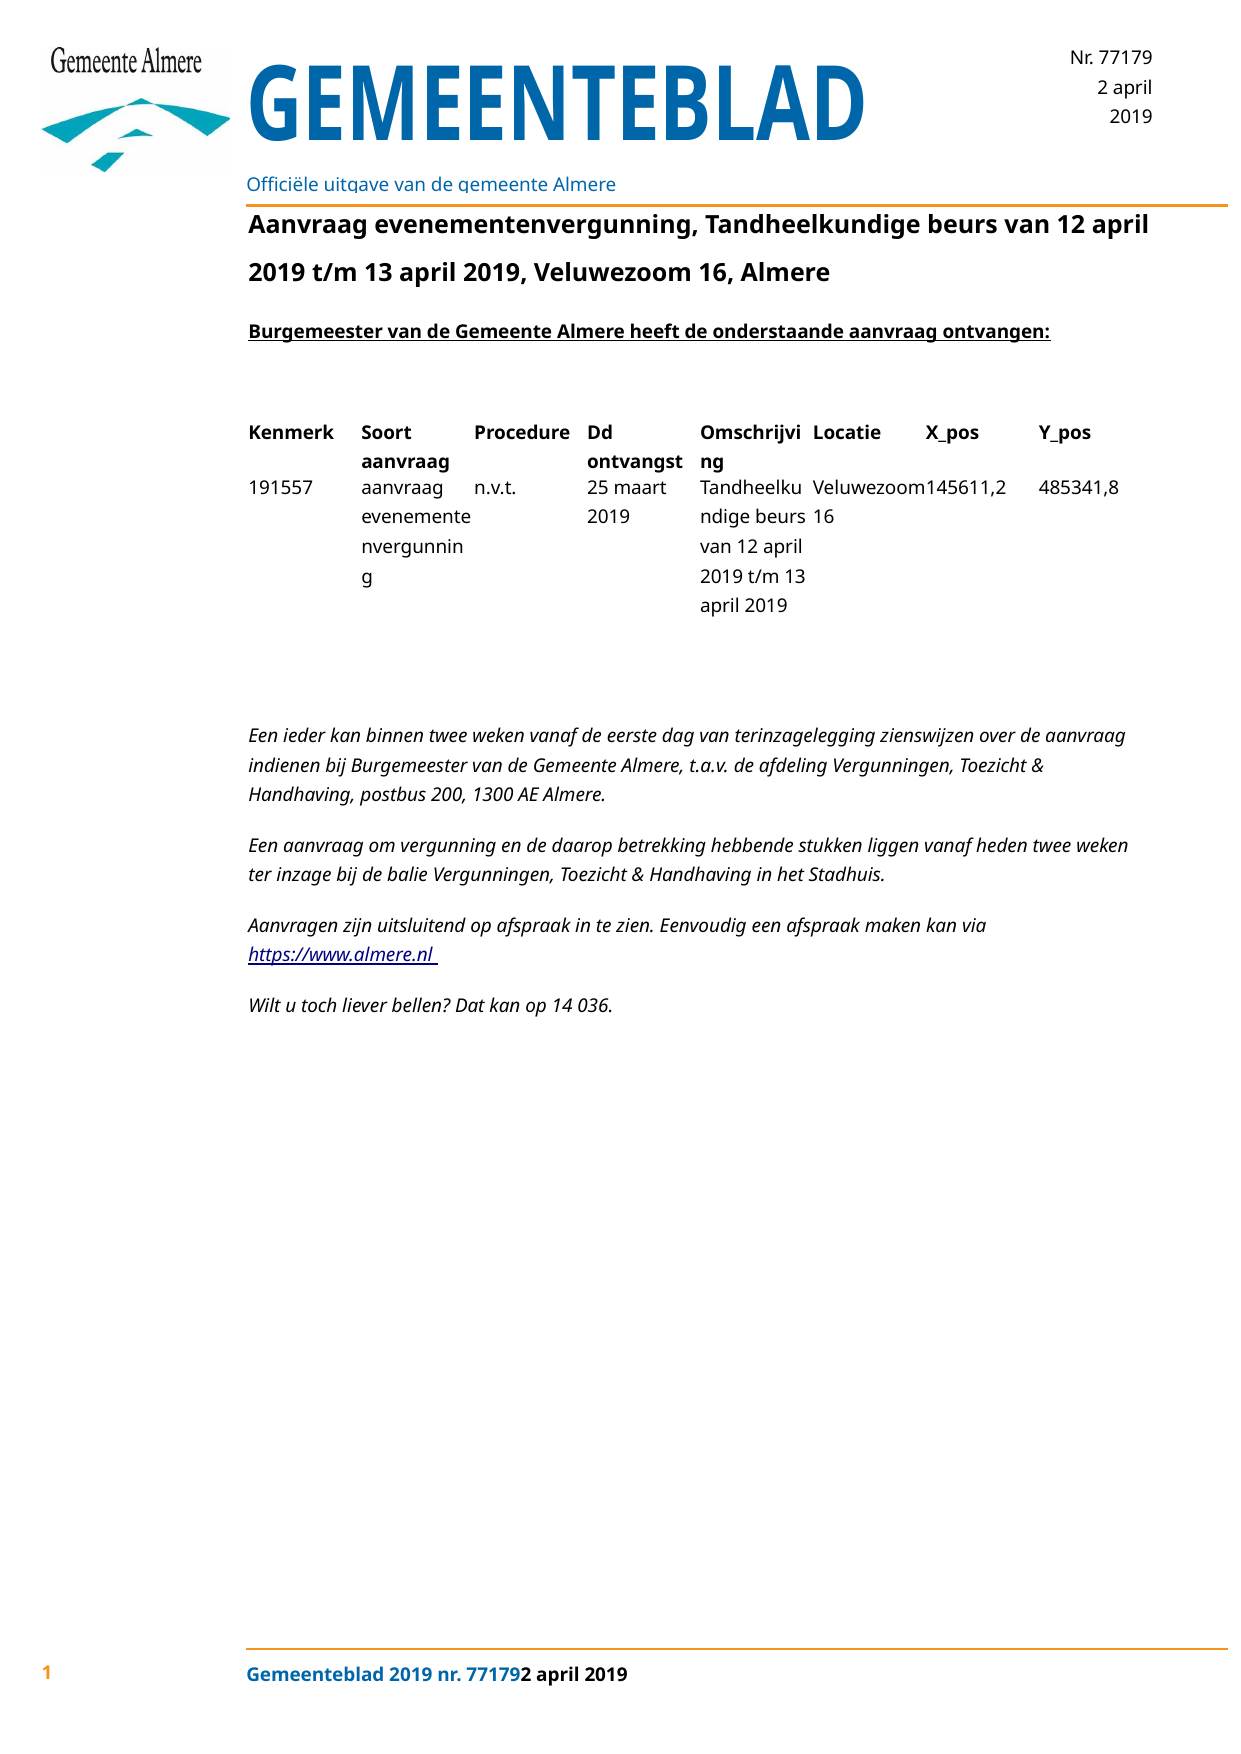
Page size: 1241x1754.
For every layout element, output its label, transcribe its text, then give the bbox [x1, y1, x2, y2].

text Aanvraag evenementenvergunning, Tandheelkundige beurs van 12 april 2019 t/m 13 april 2019, Veluwezoom 16, Almere [248, 207, 1152, 288]
table_cell 485341,8 [1039, 474, 1152, 618]
table_header Kenmerk [248, 419, 361, 474]
table_header Procedure [474, 419, 587, 474]
table_cell 145611,2 [926, 474, 1038, 618]
picture [41, 47, 231, 172]
table_header Omschrijving [700, 419, 813, 474]
table_header X_pos [926, 419, 1038, 474]
table_cell aanvraag evenementenvergunning [361, 474, 474, 618]
table_cell 25 maart 2019 [587, 474, 700, 618]
table_header Locatie [813, 419, 926, 474]
table_header Dd ontvangst [587, 419, 700, 474]
table_cell Veluwezoom 16 [813, 474, 926, 618]
text Een ieder kan binnen twee weken vanaf de eerste dag van terinzagelegging zienswijzen over de aanvraag indienen bij Burgemeester van de Gemeente Almere, t.a.v. de afdeling Vergunningen, Toezicht & Handhaving, postbus 200, 1300 AE Almere. [248, 722, 1152, 807]
table_cell Tandheelkundige beurs van 12 april 2019 t/m 13 april 2019 [700, 474, 813, 618]
text Aanvragen zijn uitsluitend op afspraak in te zien. Eenvoudig een afspraak maken kan via https://www.almere.nl [248, 912, 1152, 967]
table_header Y_pos [1039, 419, 1152, 474]
text Een aanvraag om vergunning en de daarop betrekking hebbende stukken liggen vanaf heden twee weken ter inzage bij de balie Vergunningen, Toezicht & Handhaving in het Stadhuis. [248, 832, 1152, 887]
table_cell 191557 [248, 474, 361, 618]
table_cell n.v.t. [474, 474, 587, 618]
table_header Soort aanvraag [361, 419, 474, 474]
text Wilt u toch liever bellen? Dat kan op 14 036. [248, 992, 1152, 1018]
text Burgemeester van de Gemeente Almere heeft de onderstaande aanvraag ontvangen: [248, 318, 1152, 344]
